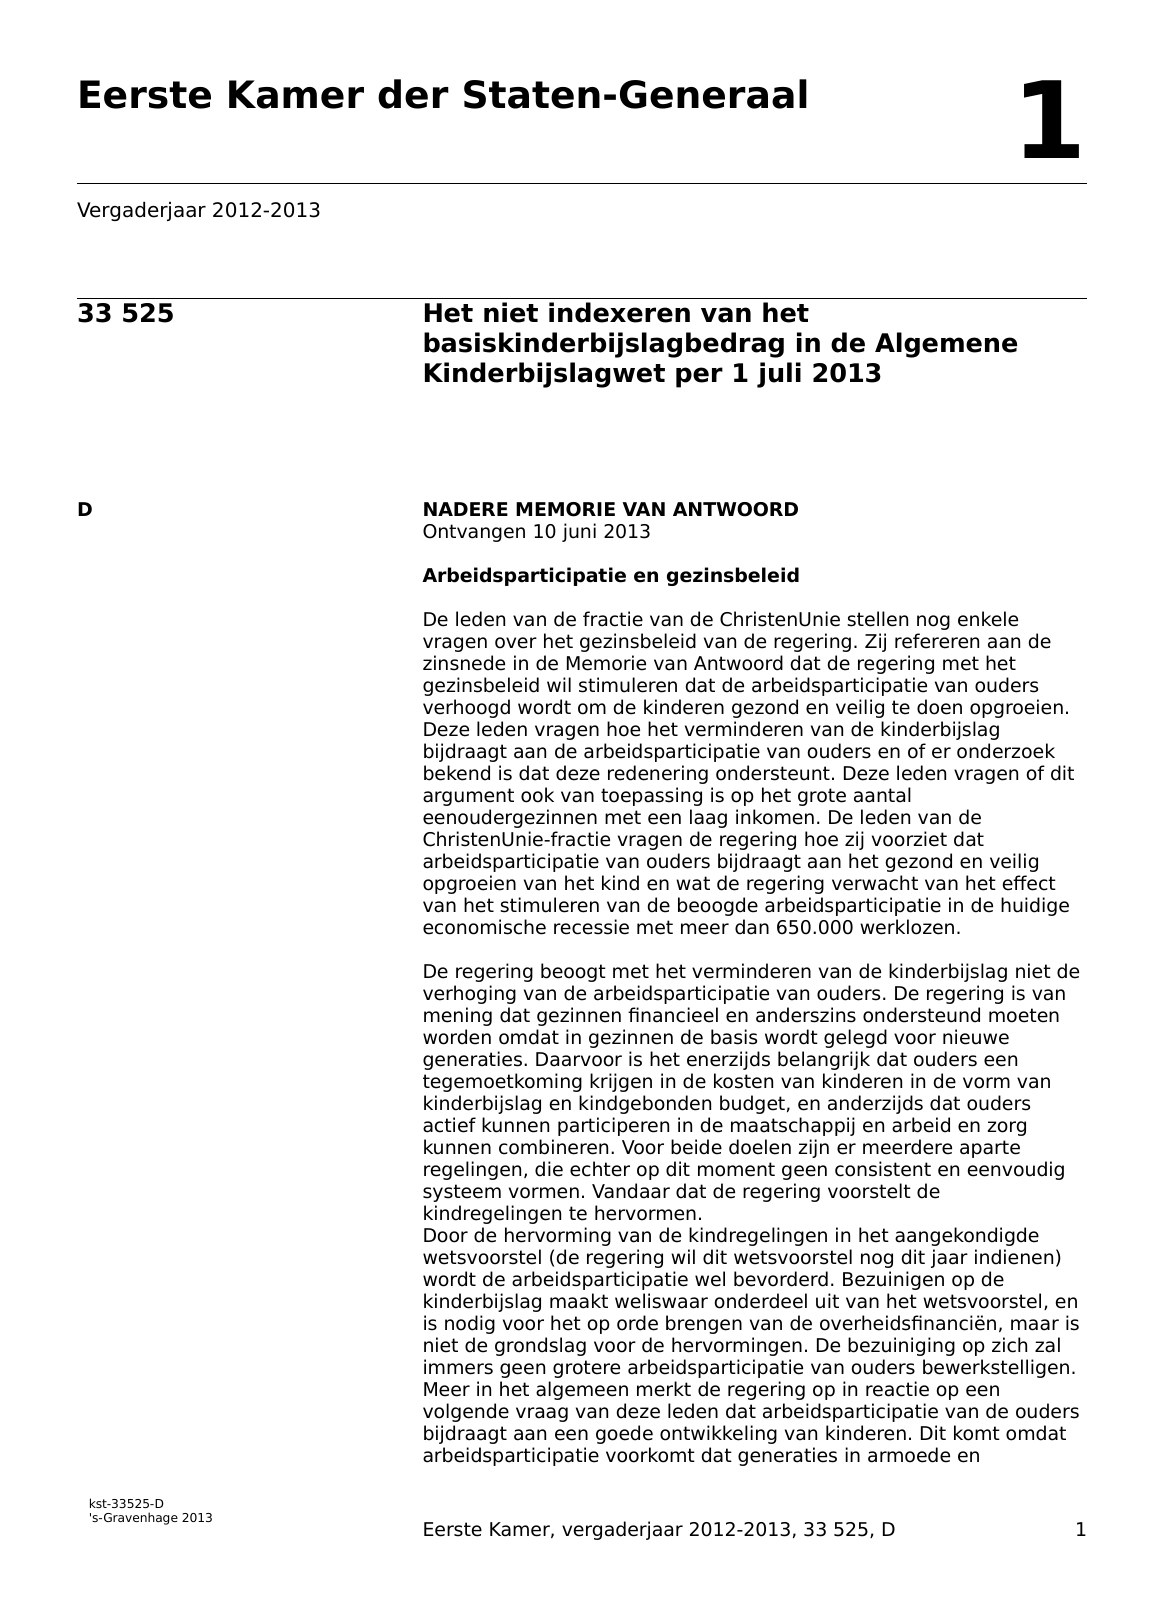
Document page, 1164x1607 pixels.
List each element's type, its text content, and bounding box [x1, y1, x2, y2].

text 's-Gravenhage 2013 [88, 1511, 323, 1525]
text Meer in het algemeen merkt de regering op in reactie op een volgende vraag van deze leden dat arbeidsparticipatie van de ouders bijdraagt aan een goede ontwikkeling van kinderen. Dit komt omdat arbeidsparticipatie voorkomt dat generaties in armoede en [422, 1379, 1087, 1467]
table_cell Vergaderjaar 2012-2013 [77, 184, 1087, 298]
table_header 1 [886, 59, 1087, 183]
subtitle D NADERE MEMORIE VAN ANTWOORD [77, 499, 1087, 521]
text De leden van de fractie van de ChristenUnie stellen nog enkele vragen over het gezinsbeleid van de regering. Zij refereren aan de zinsnede in de Memorie van Antwoord dat de regering met het gezinsbeleid wil stimuleren dat de arbeidsparticipatie van ouders verhoogd wordt om de kinderen gezond en veilig te doen opgroeien. Deze leden vragen hoe het verminderen van de kinderbijslag bijdraagt aan de arbeidsparticipatie van ouders en of er onderzoek bekend is dat deze redenering ondersteunt. Deze leden vragen of dit argument ook van toepassing is op het grote aantal eenoudergezinnen met een laag inkomen. De leden van de ChristenUnie-fractie vragen de regering hoe zij voorziet dat arbeidsparticipatie van ouders bijdraagt aan het gezond en veilig opgroeien van het kind en wat de regering verwacht van het effect van het stimuleren van de beoogde arbeidsparticipatie in de huidige economische recessie met meer dan 650.000 werklozen. [422, 609, 1087, 939]
subtitle Arbeidsparticipatie en gezinsbeleid [422, 565, 1087, 587]
text kst-33525-D [88, 1497, 323, 1511]
subtitle 33 525 Het niet indexeren van het basiskinderbijslagbedrag in de Algemene Kinderbijslagwet per 1 juli 2013 [77, 299, 1087, 388]
text De regering beoogt met het verminderen van de kinderbijslag niet de verhoging van de arbeidsparticipatie van ouders. De regering is van mening dat gezinnen financieel en anderszins ondersteund moeten worden omdat in gezinnen de basis wordt gelegd voor nieuwe generaties. Daarvoor is het enerzijds belangrijk dat ouders een tegemoetkoming krijgen in de kosten van kinderen in de vorm van kinderbijslag en kindgebonden budget, en anderzijds dat ouders actief kunnen participeren in de maatschappij en arbeid en zorg kunnen combineren. Voor beide doelen zijn er meerdere aparte regelingen, die echter op dit moment geen consistent en eenvoudig systeem vormen. Vandaar dat de regering voorstelt de kindregelingen te hervormen. [422, 961, 1087, 1225]
table_header Eerste Kamer der Staten-Generaal [77, 59, 886, 183]
text Door de hervorming van de kindregelingen in het aangekondigde wetsvoorstel (de regering wil dit wetsvoorstel nog dit jaar indienen) wordt de arbeidsparticipatie wel bevorderd. Bezuinigen op de kinderbijslag maakt weliswaar onderdeel uit van het wetsvoorstel, en is nodig voor het op orde brengen van de overheidsfinanciën, maar is niet de grondslag voor de hervormingen. De bezuiniging op zich zal immers geen grotere arbeidsparticipatie van ouders bewerkstelligen. [422, 1225, 1087, 1379]
text Ontvangen 10 juni 2013 [422, 521, 1087, 543]
